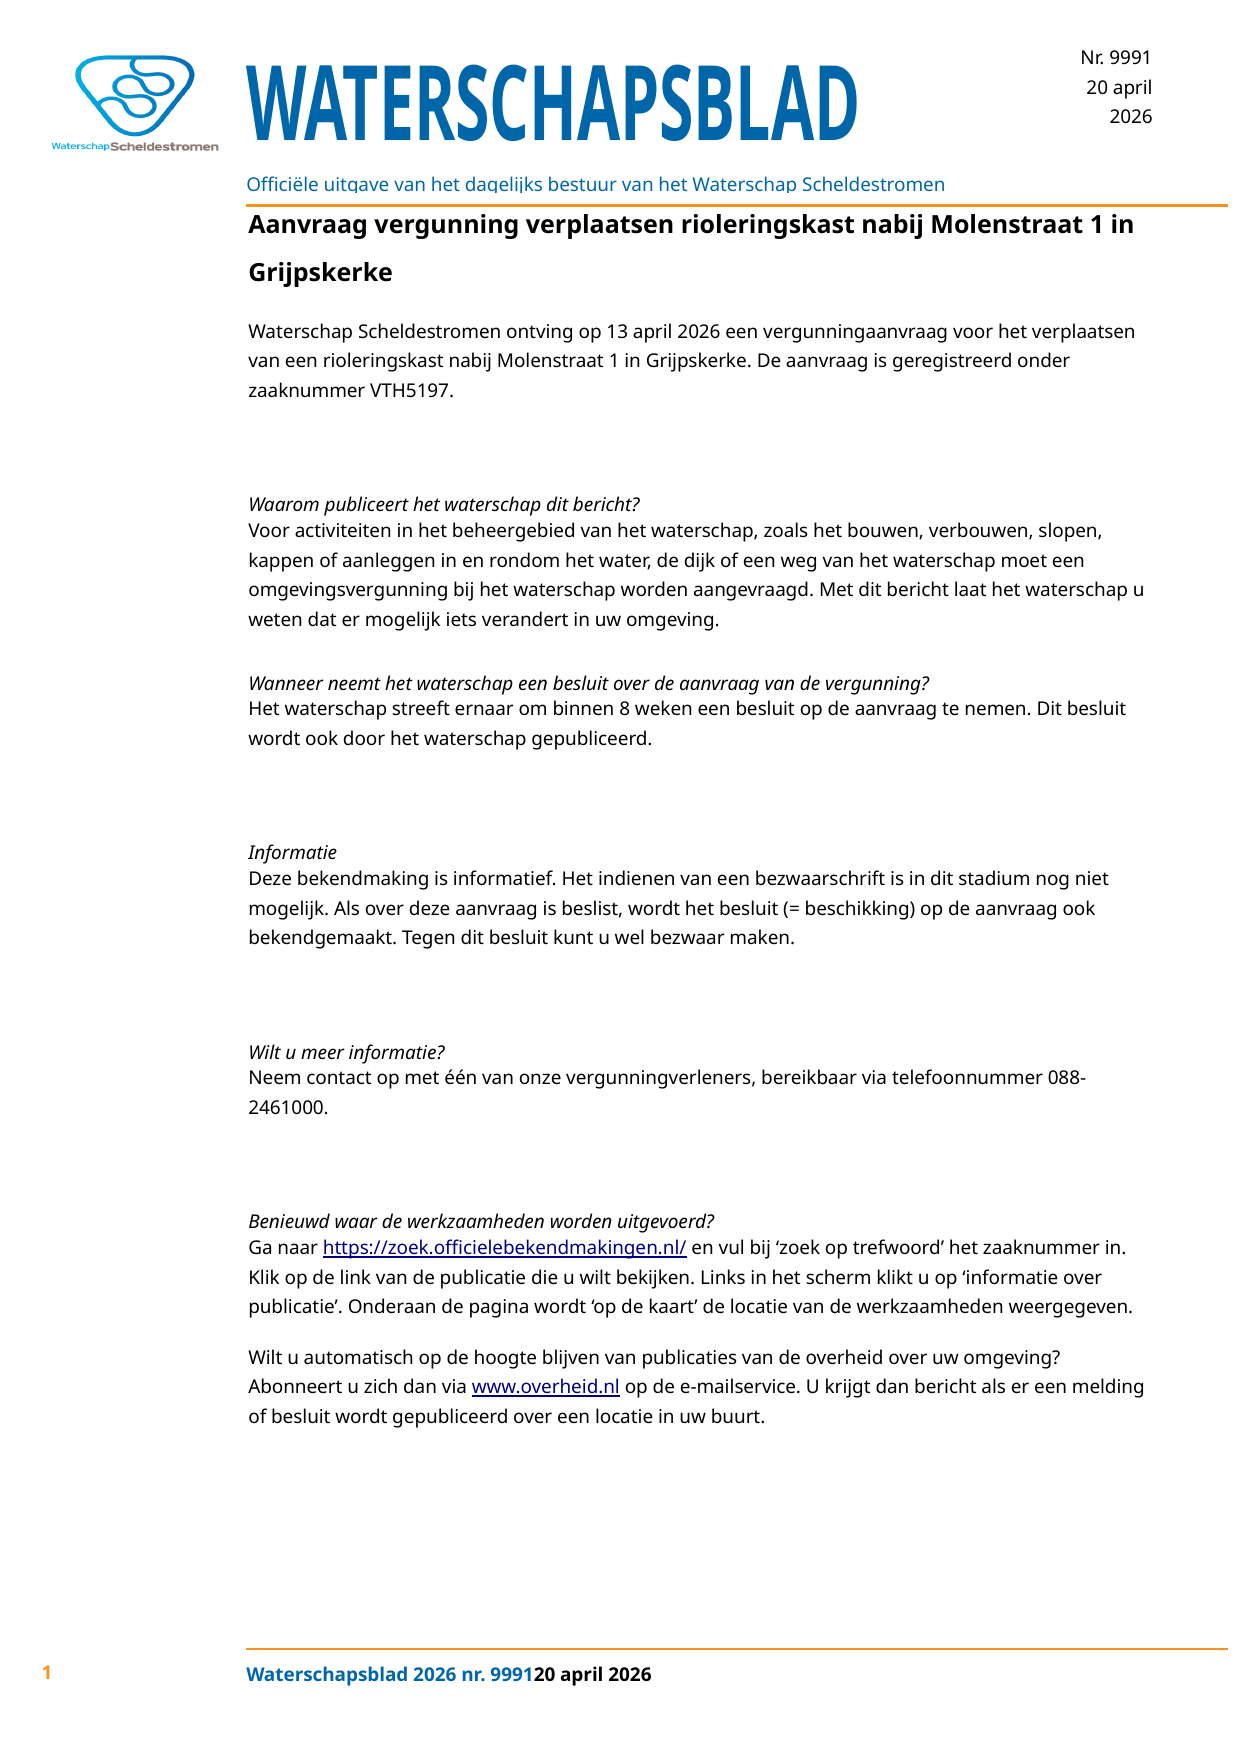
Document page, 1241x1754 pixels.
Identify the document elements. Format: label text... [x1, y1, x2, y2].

text Voor activiteiten in het beheergebied van het waterschap, zoals het bouwen, verbouwen, slopen, kappen of aanleggen in en rondom het water, de dijk of een weg van het waterschap moet een omgevingsvergunning bij het waterschap worden aangevraagd. Met dit bericht laat het waterschap u weten dat er mogelijk iets verandert in uw omgeving. [248, 517, 1152, 632]
text Wanneer neemt het waterschap een besluit over de aanvraag van de vergunning? [248, 670, 1152, 696]
text Deze bekendmaking is informatief. Het indienen van een bezwaarschrift is in dit stadium nog niet mogelijk. Als over deze aanvraag is beslist, wordt het besluit (= beschikking) op de aanvraag ook bekendgemaakt. Tegen dit besluit kunt u wel bezwaar maken. [248, 865, 1152, 950]
text Informatie [248, 839, 1152, 865]
text Wilt u automatisch op de hoogte blijven van publicaties van de overheid over uw omgeving? Abonneert u zich dan via www.overheid.nl op de e-mailservice. U krijgt dan bericht als er een melding of besluit wordt gepubliceerd over een locatie in uw buurt. [248, 1344, 1152, 1429]
text Waarom publiceert het waterschap dit bericht? [248, 491, 1152, 517]
text Het waterschap streeft ernaar om binnen 8 weken een besluit op de aanvraag te nemen. Dit besluit wordt ook door het waterschap gepubliceerd. [248, 696, 1152, 751]
text Wilt u meer informatie? [248, 1039, 1152, 1064]
text Waterschap Scheldestromen ontving op 13 april 2026 een vergunningaanvraag voor het verplaatsen van een rioleringskast nabij Molenstraat 1 in Grijpskerke. De aanvraag is geregistreerd onder zaaknummer VTH5197. [248, 318, 1152, 403]
picture [41, 47, 231, 172]
text Ga naar https://zoek.officielebekendmakingen.nl/ en vul bij ‘zoek op trefwoord’ het zaaknummer in. Klik op de link van de publicatie die u wilt bekijken. Links in het scherm klikt u op ‘informatie over publicatie’. Onderaan de pagina wordt ‘op de kaart’ de locatie van de werkzaamheden weergegeven. [248, 1234, 1152, 1319]
text Neem contact op met één van onze vergunningverleners, bereikbaar via telefoonnummer 088-2461000. [248, 1064, 1152, 1120]
text Benieuwd waar de werkzaamheden worden uitgevoerd? [248, 1208, 1152, 1234]
text Aanvraag vergunning verplaatsen rioleringskast nabij Molenstraat 1 in Grijpskerke [248, 207, 1152, 288]
